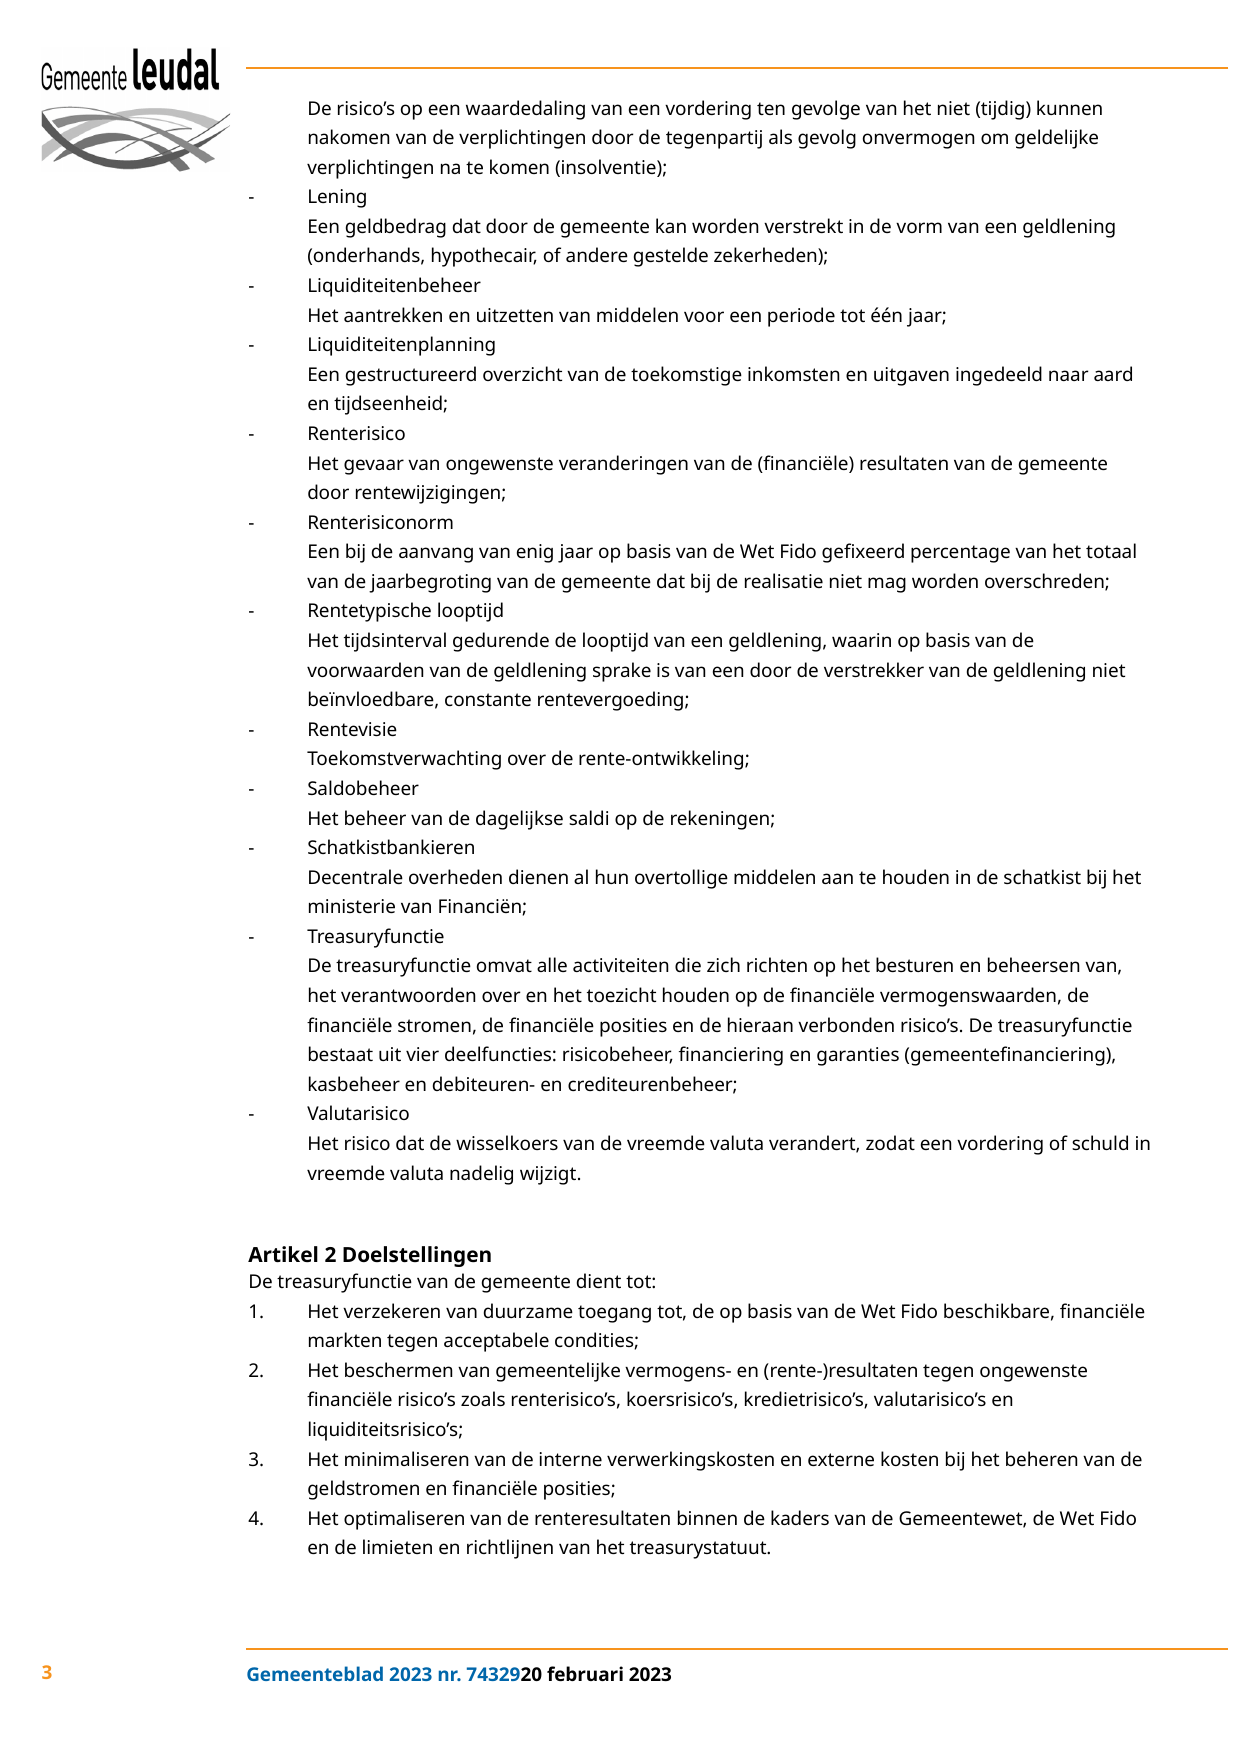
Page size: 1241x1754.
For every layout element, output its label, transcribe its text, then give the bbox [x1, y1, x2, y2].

list Het aantrekken en uitzetten van middelen voor een periode tot één jaar; [248, 302, 1152, 328]
text Artikel 2 Doelstellingen [248, 1240, 1152, 1268]
list Het risico dat de wisselkoers van de vreemde valuta verandert, zodat een vordering of schuld in vreemde valuta nadelig wijzigt. [248, 1130, 1152, 1186]
list Lening [248, 183, 1152, 209]
list Het beheer van de dagelijkse saldi op de rekeningen; [248, 805, 1152, 831]
list Het beschermen van gemeentelijke vermogens- en (rente-)resultaten tegen ongewenste financiële risico’s zoals renterisico’s, koersrisico’s, kredietrisico’s, valutarisico’s en liquiditeitsrisico’s; [248, 1357, 1152, 1442]
list Een bij de aanvang van enig jaar op basis van de Wet Fido gefixeerd percentage van het totaal van de jaarbegroting van de gemeente dat bij de realisatie niet mag worden overschreden; [248, 538, 1152, 594]
list Het verzekeren van duurzame toegang tot, de op basis van de Wet Fido beschikbare, financiële markten tegen acceptabele condities; [248, 1298, 1152, 1353]
list Een geldbedrag dat door de gemeente kan worden verstrekt in de vorm van een geldlening (onderhands, hypothecair, of andere gestelde zekerheden); [248, 213, 1152, 268]
list Treasuryfunctie [248, 923, 1152, 949]
list Liquiditeitenbeheer [248, 272, 1152, 298]
list Het optimaliseren van de renteresultaten binnen de kaders van de Gemeentewet, de Wet Fido en de limieten en richtlijnen van het treasurystatuut. [248, 1505, 1152, 1560]
list Rentevisie [248, 716, 1152, 742]
list Een gestructureerd overzicht van de toekomstige inkomsten en uitgaven ingedeeld naar aard en tijdseenheid; [248, 361, 1152, 416]
list Renterisico [248, 420, 1152, 446]
list Schatkistbankieren [248, 834, 1152, 860]
list Het tijdsinterval gedurende de looptijd van een geldlening, waarin op basis van de voorwaarden van de geldlening sprake is van een door de verstrekker van de geldlening niet beïnvloedbare, constante rentevergoeding; [248, 627, 1152, 712]
list Liquiditeitenplanning [248, 331, 1152, 357]
list Saldobeheer [248, 775, 1152, 801]
list Toekomstverwachting over de rente-ontwikkeling; [248, 746, 1152, 771]
list Het minimaliseren van de interne verwerkingskosten en externe kosten bij het beheren van de geldstromen en financiële posities; [248, 1446, 1152, 1501]
list Rentetypische looptijd [248, 598, 1152, 623]
list Renterisiconorm [248, 509, 1152, 535]
text De treasuryfunctie van de gemeente dient tot: [248, 1268, 1152, 1294]
list Het gevaar van ongewenste veranderingen van de (financiële) resultaten van de gemeente door rentewijzigingen; [248, 450, 1152, 505]
list Decentrale overheden dienen al hun overtollige middelen aan te houden in de schatkist bij het ministerie van Financiën; [248, 864, 1152, 919]
list De risico’s op een waardedaling van een vordering ten gevolge van het niet (tijdig) kunnen nakomen van de verplichtingen door de tegenpartij als gevolg onvermogen om geldelijke verplichtingen na te komen (insolventie); [248, 95, 1152, 180]
picture [41, 47, 231, 172]
list Valutarisico [248, 1101, 1152, 1126]
list De treasuryfunctie omvat alle activiteiten die zich richten op het besturen en beheersen van, het verantwoorden over en het toezicht houden op de financiële vermogenswaarden, de financiële stromen, de financiële posities en de hieraan verbonden risico’s. De treasuryfunctie bestaat uit vier deelfuncties: risicobeheer, financiering en garanties (gemeentefinanciering), kasbeheer en debiteuren- en crediteurenbeheer; [248, 953, 1152, 1097]
